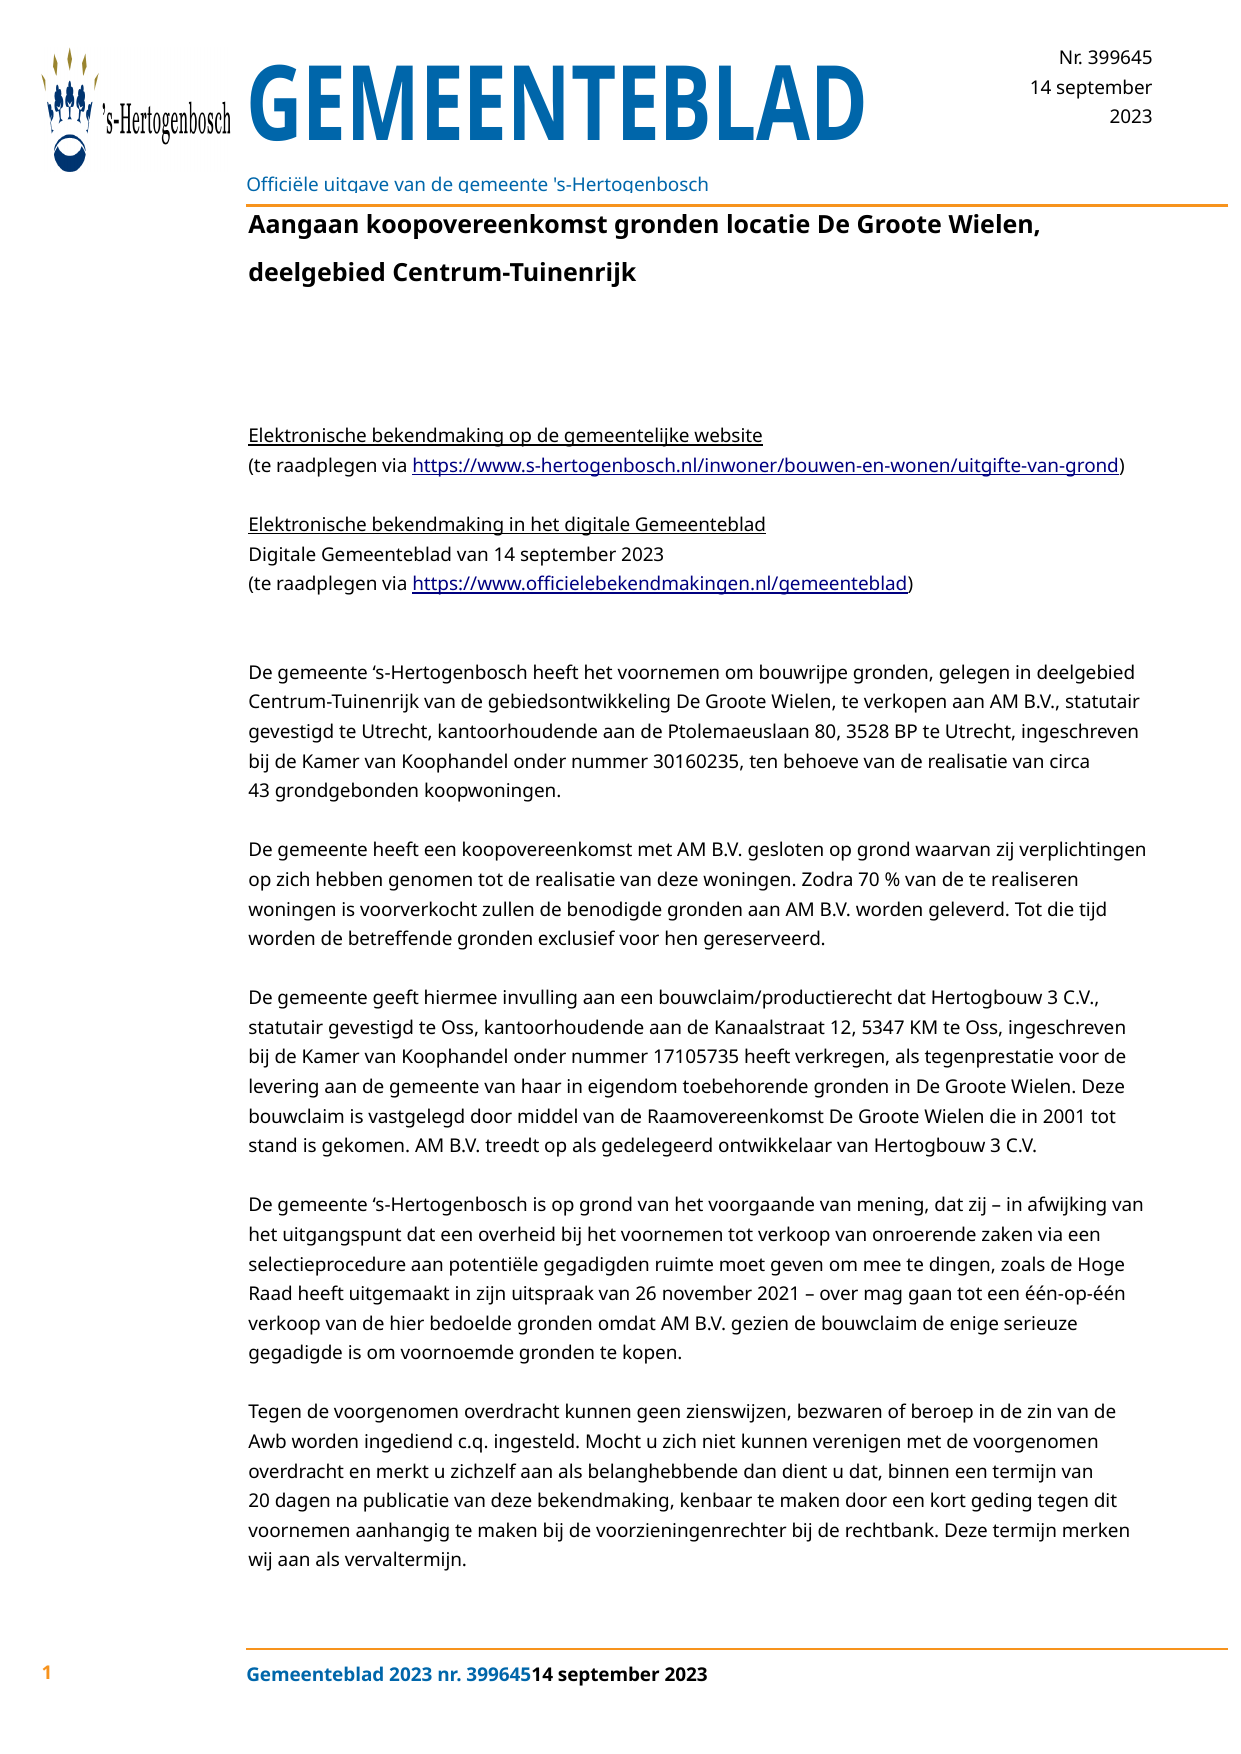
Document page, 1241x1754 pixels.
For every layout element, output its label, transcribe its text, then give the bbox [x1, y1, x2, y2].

text (te raadplegen via https://www.officielebekendmakingen.nl/gemeenteblad) [248, 570, 1152, 596]
text De gemeente ‘s-Hertogenbosch is op grond van het voorgaande van mening, dat zij – in afwijking van het uitgangspunt dat een overheid bij het voornemen tot verkoop van onroerende zaken via een selectieprocedure aan potentiële gegadigden ruimte moet geven om mee te dingen, zoals de Hoge Raad heeft uitgemaakt in zijn uitspraak van 26 november 2021 – over mag gaan tot een één-op-één verkoop van de hier bedoelde gronden omdat AM B.V. gezien de bouwclaim de enige serieuze gegadigde is om voornoemde gronden te kopen. [248, 1192, 1152, 1365]
text Elektronische bekendmaking in het digitale Gemeenteblad [248, 511, 1152, 537]
text De gemeente ‘s-Hertogenbosch heeft het voornemen om bouwrijpe gronden, gelegen in deelgebied Centrum-Tuinenrijk van de gebiedsontwikkeling De Groote Wielen, te verkopen aan AM B.V., statutair gevestigd te Utrecht, kantoorhoudende aan de Ptolemaeuslaan 80, 3528 BP te Utrecht, ingeschreven bij de Kamer van Koophandel onder nummer 30160235, ten behoeve van de realisatie van circa 43 grondgebonden koopwoningen. [248, 659, 1152, 803]
picture [41, 47, 231, 172]
text De gemeente heeft een koopovereenkomst met AM B.V. gesloten op grond waarvan zij verplichtingen op zich hebben genomen tot de realisatie van deze woningen. Zodra 70 % van de te realiseren woningen is voorverkocht zullen de benodigde gronden aan AM B.V. worden geleverd. Tot die tijd worden de betreffende gronden exclusief voor hen gereserveerd. [248, 837, 1152, 951]
text Elektronische bekendmaking op de gemeentelijke website [248, 422, 1152, 448]
text Tegen de voorgenomen overdracht kunnen geen zienswijzen, bezwaren of beroep in de zin van de Awb worden ingediend c.q. ingesteld. Mocht u zich niet kunnen verenigen met de voorgenomen overdracht en merkt u zichzelf aan als belanghebbende dan dient u dat, binnen een termijn van 20 dagen na publicatie van deze bekendmaking, kenbaar te maken door een kort geding tegen dit voornemen aanhangig te maken bij de voorzieningenrechter bij de rechtbank. Deze termijn merken wij aan als vervaltermijn. [248, 1399, 1152, 1572]
text Aangaan koopovereenkomst gronden locatie De Groote Wielen, deelgebied Centrum-Tuinenrijk [248, 207, 1152, 288]
text (te raadplegen via https://www.s-hertogenbosch.nl/inwoner/bouwen-en-wonen/uitgifte-van-grond) [248, 452, 1152, 478]
text Digitale Gemeenteblad van 14 september 2023 [248, 541, 1152, 567]
text De gemeente geeft hiermee invulling aan een bouwclaim/productierecht dat Hertogbouw 3 C.V., statutair gevestigd te Oss, kantoorhoudende aan de Kanaalstraat 12, 5347 KM te Oss, ingeschreven bij de Kamer van Koophandel onder nummer 17105735 heeft verkregen, als tegenprestatie voor de levering aan de gemeente van haar in eigendom toebehorende gronden in De Groote Wielen. Deze bouwclaim is vastgelegd door middel van de Raamovereenkomst De Groote Wielen die in 2001 tot stand is gekomen. AM B.V. treedt op als gedelegeerd ontwikkelaar van Hertogbouw 3 C.V. [248, 984, 1152, 1158]
